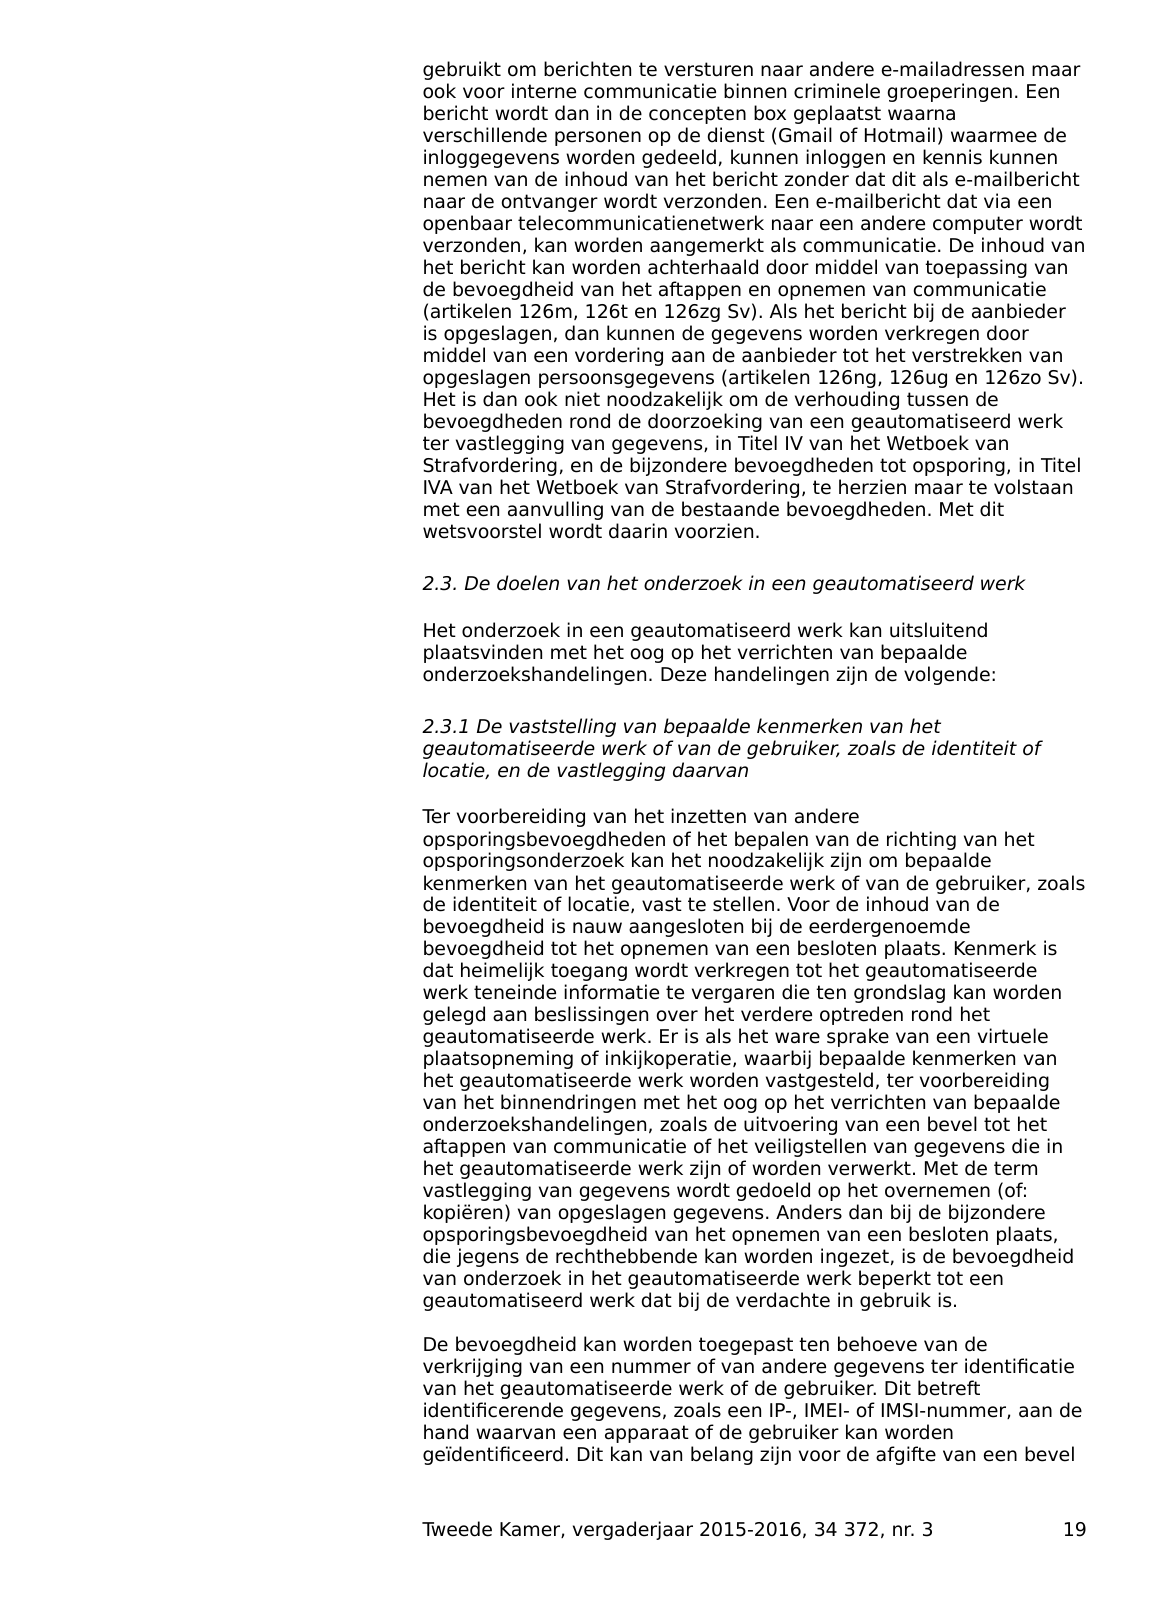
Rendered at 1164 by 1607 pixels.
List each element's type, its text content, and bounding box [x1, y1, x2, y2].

text De bevoegdheid kan worden toegepast ten behoeve van de verkrijging van een nummer of van andere gegevens ter identificatie van het geautomatiseerde werk of de gebruiker. Dit betreft identificerende gegevens, zoals een IP-, IMEI- of IMSI-nummer, aan de hand waarvan een apparaat of de gebruiker kan worden geïdentificeerd. Dit kan van belang zijn voor de afgifte van een bevel [422, 1334, 1087, 1466]
subtitle 2.3.1 De vaststelling van bepaalde kenmerken van het geautomatiseerde werk of van de gebruiker, zoals de identiteit of locatie, en de vastlegging daarvan [422, 716, 1087, 781]
subtitle 2.3. De doelen van het onderzoek in een geautomatiseerd werk [422, 573, 1087, 594]
text gebruikt om berichten te versturen naar andere e-mailadressen maar ook voor interne communicatie binnen criminele groeperingen. Een bericht wordt dan in de concepten box geplaatst waarna verschillende personen op de dienst (Gmail of Hotmail) waarmee de inloggegevens worden gedeeld, kunnen inloggen en kennis kunnen nemen van de inhoud van het bericht zonder dat dit als e-mailbericht naar de ontvanger wordt verzonden. Een e-mailbericht dat via een openbaar telecommunicatienetwerk naar een andere computer wordt verzonden, kan worden aangemerkt als communicatie. De inhoud van het bericht kan worden achterhaald door middel van toepassing van de bevoegdheid van het aftappen en opnemen van communicatie (artikelen 126m, 126t en 126zg Sv). Als het bericht bij de aanbieder is opgeslagen, dan kunnen de gegevens worden verkregen door middel van een vordering aan de aanbieder tot het verstrekken van opgeslagen persoonsgegevens (artikelen 126ng, 126ug en 126zo Sv). Het is dan ook niet noodzakelijk om de verhouding tussen de bevoegdheden rond de doorzoeking van een geautomatiseerd werk ter vastlegging van gegevens, in Titel IV van het Wetboek van Strafvordering, en de bijzondere bevoegdheden tot opsporing, in Titel IVA van het Wetboek van Strafvordering, te herzien maar te volstaan met een aanvulling van de bestaande bevoegdheden. Met dit wetsvoorstel wordt daarin voorzien. [422, 59, 1087, 543]
text Het onderzoek in een geautomatiseerd werk kan uitsluitend plaatsvinden met het oog op het verrichten van bepaalde onderzoekshandelingen. Deze handelingen zijn de volgende: [422, 619, 1087, 686]
text Ter voorbereiding van het inzetten van andere opsporingsbevoegdheden of het bepalen van de richting van het opsporingsonderzoek kan het noodzakelijk zijn om bepaalde kenmerken van het geautomatiseerde werk of van de gebruiker, zoals de identiteit of locatie, vast te stellen. Voor de inhoud van de bevoegdheid is nauw aangesloten bij de eerdergenoemde bevoegdheid tot het opnemen van een besloten plaats. Kenmerk is dat heimelijk toegang wordt verkregen tot het geautomatiseerde werk teneinde informatie te vergaren die ten grondslag kan worden gelegd aan beslissingen over het verdere optreden rond het geautomatiseerde werk. Er is als het ware sprake van een virtuele plaatsopneming of inkijkoperatie, waarbij bepaalde kenmerken van het geautomatiseerde werk worden vastgesteld, ter voorbereiding van het binnendringen met het oog op het verrichten van bepaalde onderzoekshandelingen, zoals de uitvoering van een bevel tot het aftappen van communicatie of het veiligstellen van gegevens die in het geautomatiseerde werk zijn of worden verwerkt. Met de term vastlegging van gegevens wordt gedoeld op het overnemen (of: kopiëren) van opgeslagen gegevens. Anders dan bij de bijzondere opsporingsbevoegdheid van het opnemen van een besloten plaats, die jegens de rechthebbende kan worden ingezet, is de bevoegdheid van onderzoek in het geautomatiseerde werk beperkt tot een geautomatiseerd werk dat bij de verdachte in gebruik is. [422, 806, 1087, 1312]
